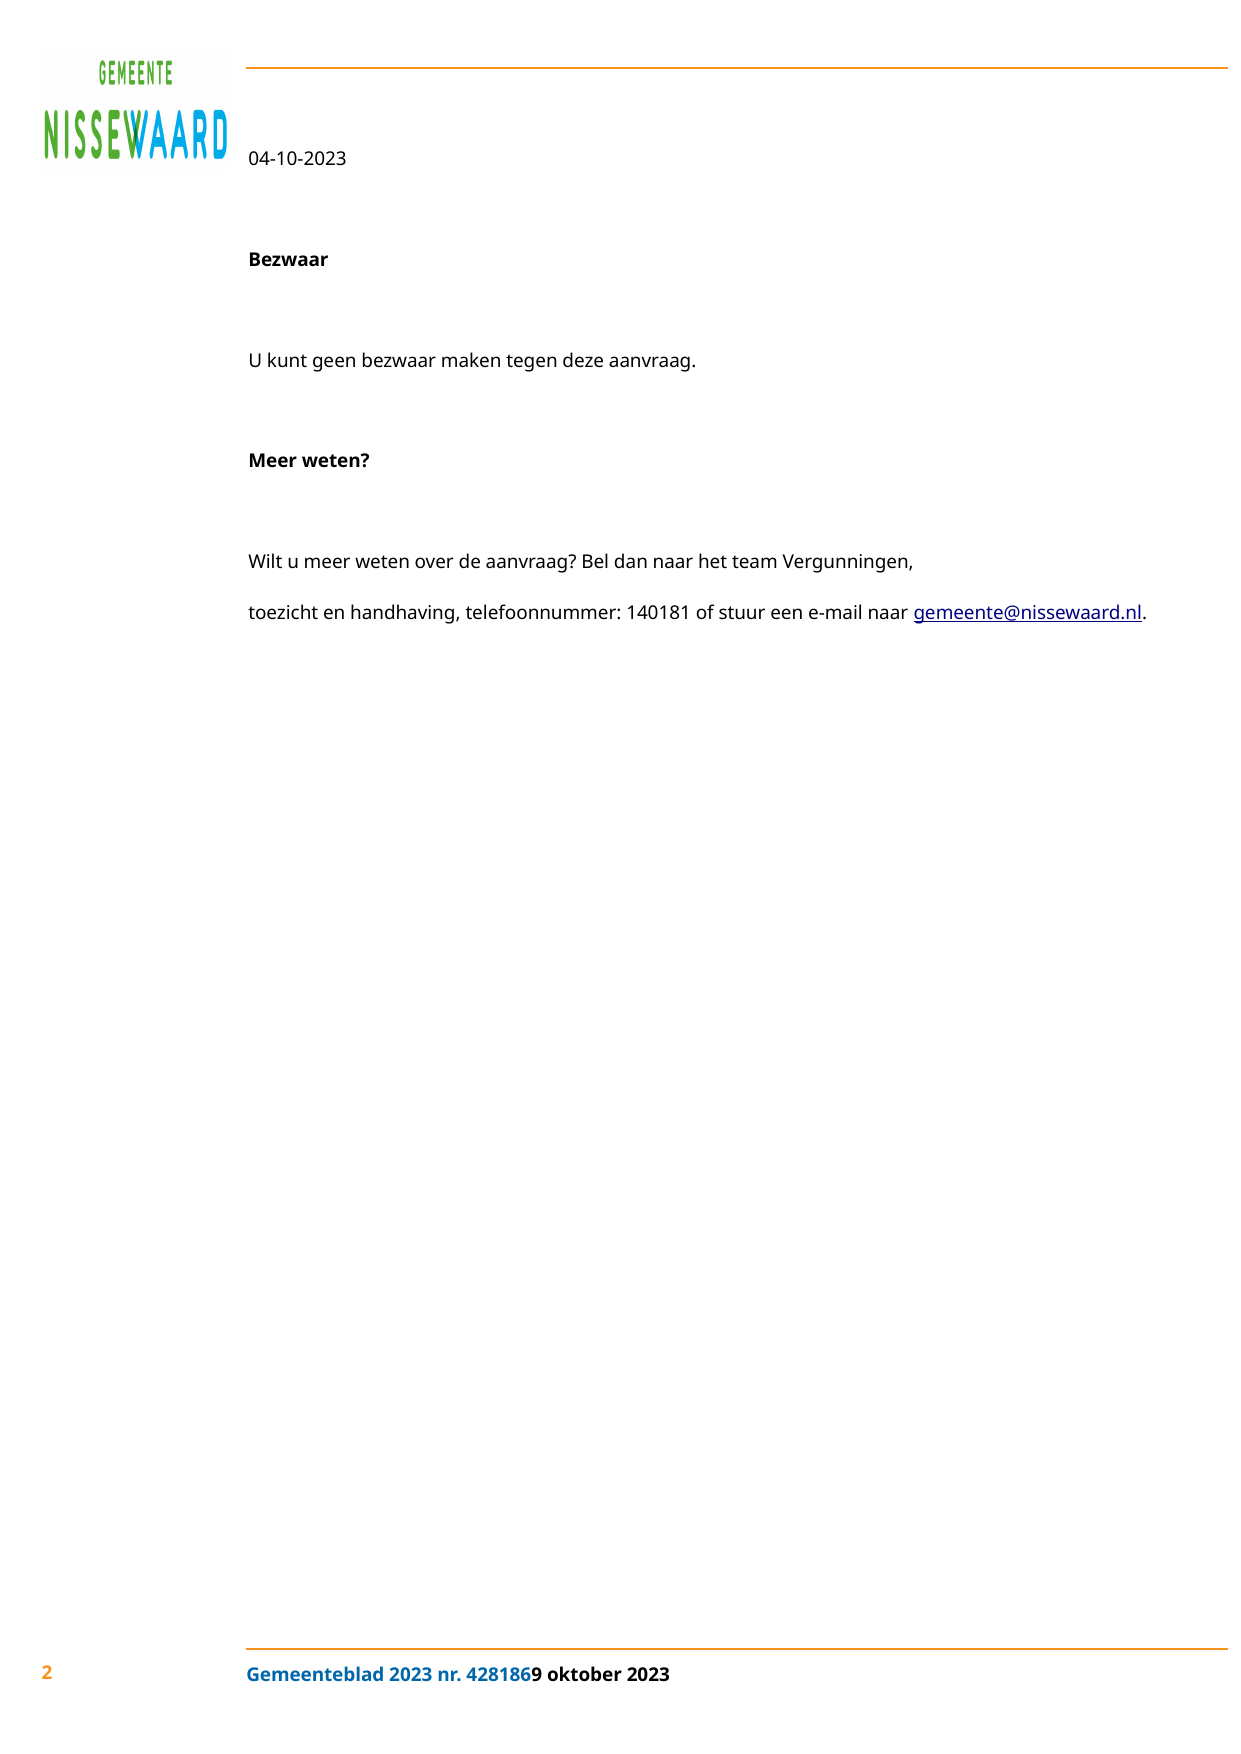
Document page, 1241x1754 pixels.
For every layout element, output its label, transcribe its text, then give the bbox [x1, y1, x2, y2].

text Meer weten? [248, 448, 1152, 473]
text 04-10-2023 [248, 145, 1152, 171]
text Wilt u meer weten over de aanvraag? Bel dan naar het team Vergunningen, [248, 548, 1152, 574]
text Bezwaar [248, 246, 1152, 272]
text U kunt geen bezwaar maken tegen deze aanvraag. [248, 347, 1152, 373]
text toezicht en handhaving, telefoonnummer: 140181 of stuur een e-mail naar gemeente@nissewaard.nl. [248, 599, 1152, 625]
picture [41, 47, 231, 172]
